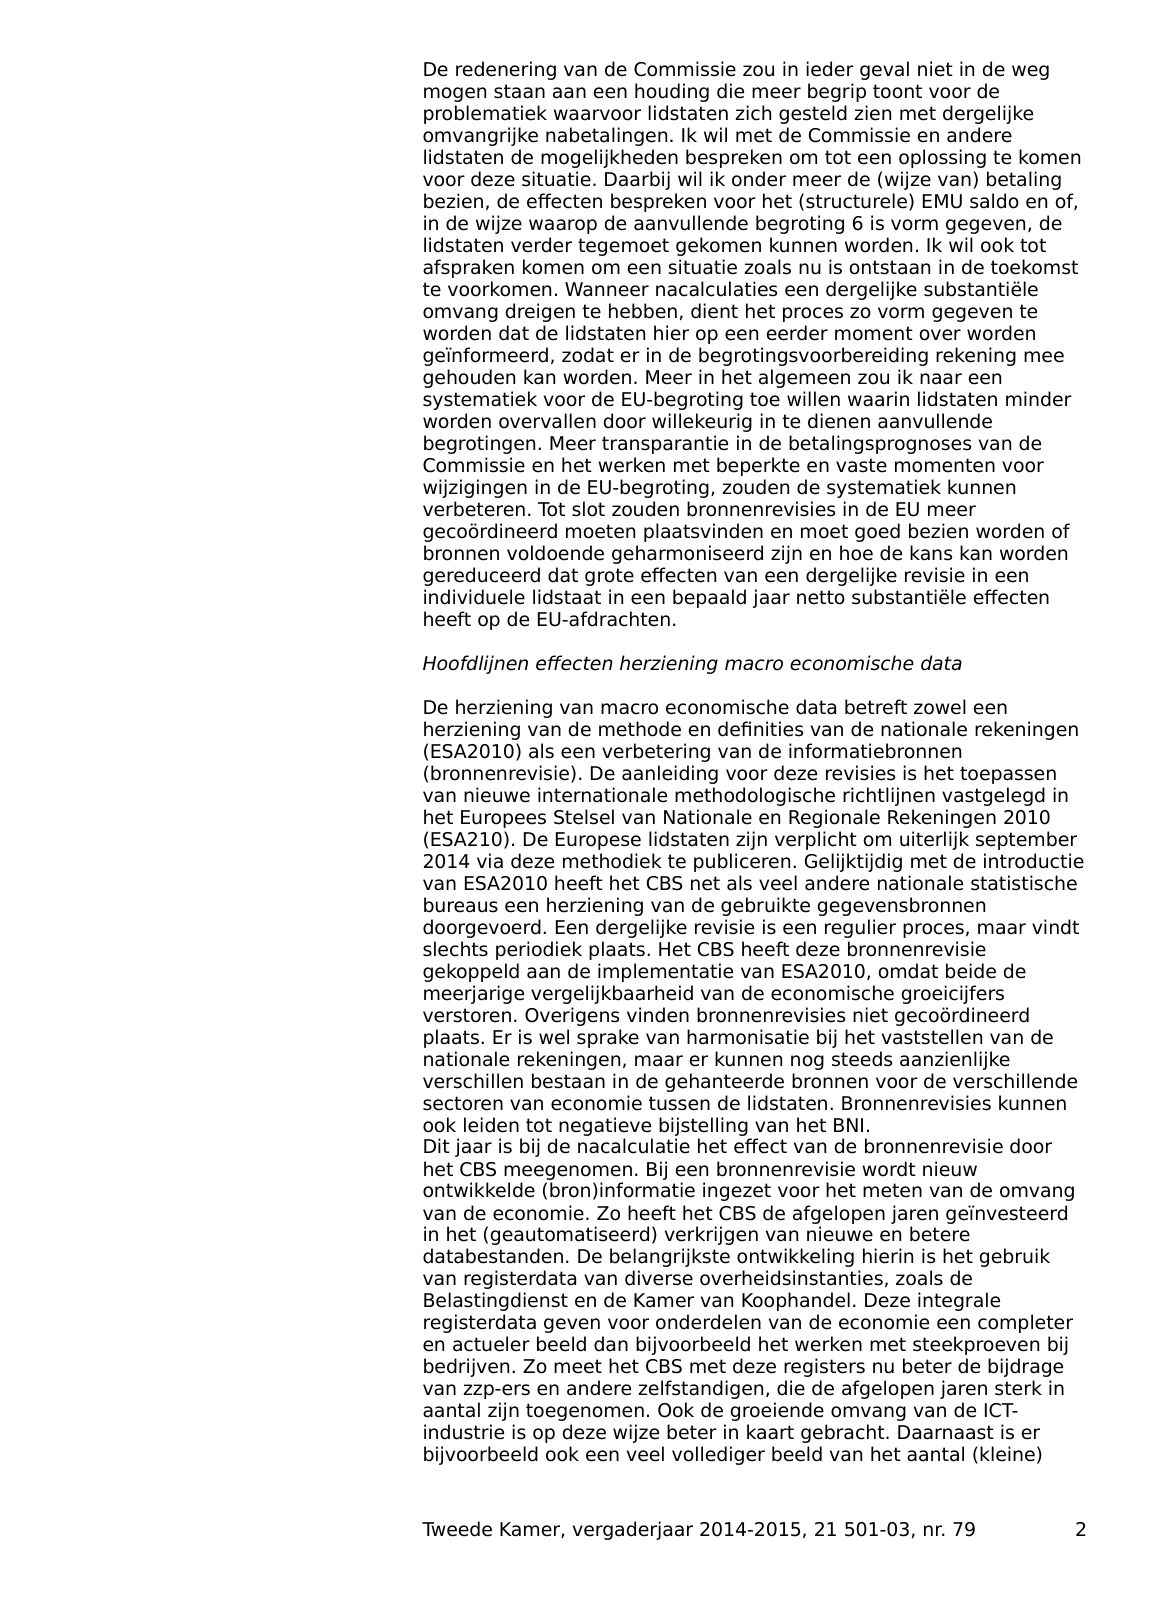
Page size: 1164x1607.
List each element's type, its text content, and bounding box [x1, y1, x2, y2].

text De herziening van macro economische data betreft zowel een herziening van de methode en definities van de nationale rekeningen (ESA2010) als een verbetering van de informatiebronnen (bronnenrevisie). De aanleiding voor deze revisies is het toepassen van nieuwe internationale methodologische richtlijnen vastgelegd in het Europees Stelsel van Nationale en Regionale Rekeningen 2010 (ESA210). De Europese lidstaten zijn verplicht om uiterlijk september 2014 via deze methodiek te publiceren. Gelijktijdig met de introductie van ESA2010 heeft het CBS net als veel andere nationale statistische bureaus een herziening van de gebruikte gegevensbronnen doorgevoerd. Een dergelijke revisie is een regulier proces, maar vindt slechts periodiek plaats. Het CBS heeft deze bronnenrevisie gekoppeld aan de implementatie van ESA2010, omdat beide de meerjarige vergelijkbaarheid van de economische groeicijfers verstoren. Overigens vinden bronnenrevisies niet gecoördineerd plaats. Er is wel sprake van harmonisatie bij het vaststellen van de nationale rekeningen, maar er kunnen nog steeds aanzienlijke verschillen bestaan in de gehanteerde bronnen voor de verschillende sectoren van economie tussen de lidstaten. Bronnenrevisies kunnen ook leiden tot negatieve bijstelling van het BNI. [422, 697, 1087, 1136]
text De redenering van de Commissie zou in ieder geval niet in de weg mogen staan aan een houding die meer begrip toont voor de problematiek waarvoor lidstaten zich gesteld zien met dergelijke omvangrijke nabetalingen. Ik wil met de Commissie en andere lidstaten de mogelijkheden bespreken om tot een oplossing te komen voor deze situatie. Daarbij wil ik onder meer de (wijze van) betaling bezien, de effecten bespreken voor het (structurele) EMU saldo en of, in de wijze waarop de aanvullende begroting 6 is vorm gegeven, de lidstaten verder tegemoet gekomen kunnen worden. Ik wil ook tot afspraken komen om een situatie zoals nu is ontstaan in de toekomst te voorkomen. Wanneer nacalculaties een dergelijke substantiële omvang dreigen te hebben, dient het proces zo vorm gegeven te worden dat de lidstaten hier op een eerder moment over worden geïnformeerd, zodat er in de begrotingsvoorbereiding rekening mee gehouden kan worden. Meer in het algemeen zou ik naar een systematiek voor de EU-begroting toe willen waarin lidstaten minder worden overvallen door willekeurig in te dienen aanvullende begrotingen. Meer transparantie in de betalingsprognoses van de Commissie en het werken met beperkte en vaste momenten voor wijzigingen in de EU-begroting, zouden de systematiek kunnen verbeteren. Tot slot zouden bronnenrevisies in de EU meer gecoördineerd moeten plaatsvinden en moet goed bezien worden of bronnen voldoende geharmoniseerd zijn en hoe de kans kan worden gereduceerd dat grote effecten van een dergelijke revisie in een individuele lidstaat in een bepaald jaar netto substantiële effecten heeft op de EU-afdrachten. [422, 59, 1087, 631]
subtitle Hoofdlijnen effecten herziening macro economische data [422, 653, 1087, 675]
text Dit jaar is bij de nacalculatie het effect van de bronnenrevisie door het CBS meegenomen. Bij een bronnenrevisie wordt nieuw ontwikkelde (bron)informatie ingezet voor het meten van de omvang van de economie. Zo heeft het CBS de afgelopen jaren geïnvesteerd in het (geautomatiseerd) verkrijgen van nieuwe en betere databestanden. De belangrijkste ontwikkeling hierin is het gebruik van registerdata van diverse overheidsinstanties, zoals de Belastingdienst en de Kamer van Koophandel. Deze integrale registerdata geven voor onderdelen van de economie een completer en actueler beeld dan bijvoorbeeld het werken met steekproeven bij bedrijven. Zo meet het CBS met deze registers nu beter de bijdrage van zzp-ers en andere zelfstandigen, die de afgelopen jaren sterk in aantal zijn toegenomen. Ook de groeiende omvang van de ICT-industrie is op deze wijze beter in kaart gebracht. Daarnaast is er bijvoorbeeld ook een veel vollediger beeld van het aantal (kleine) [422, 1136, 1087, 1466]
